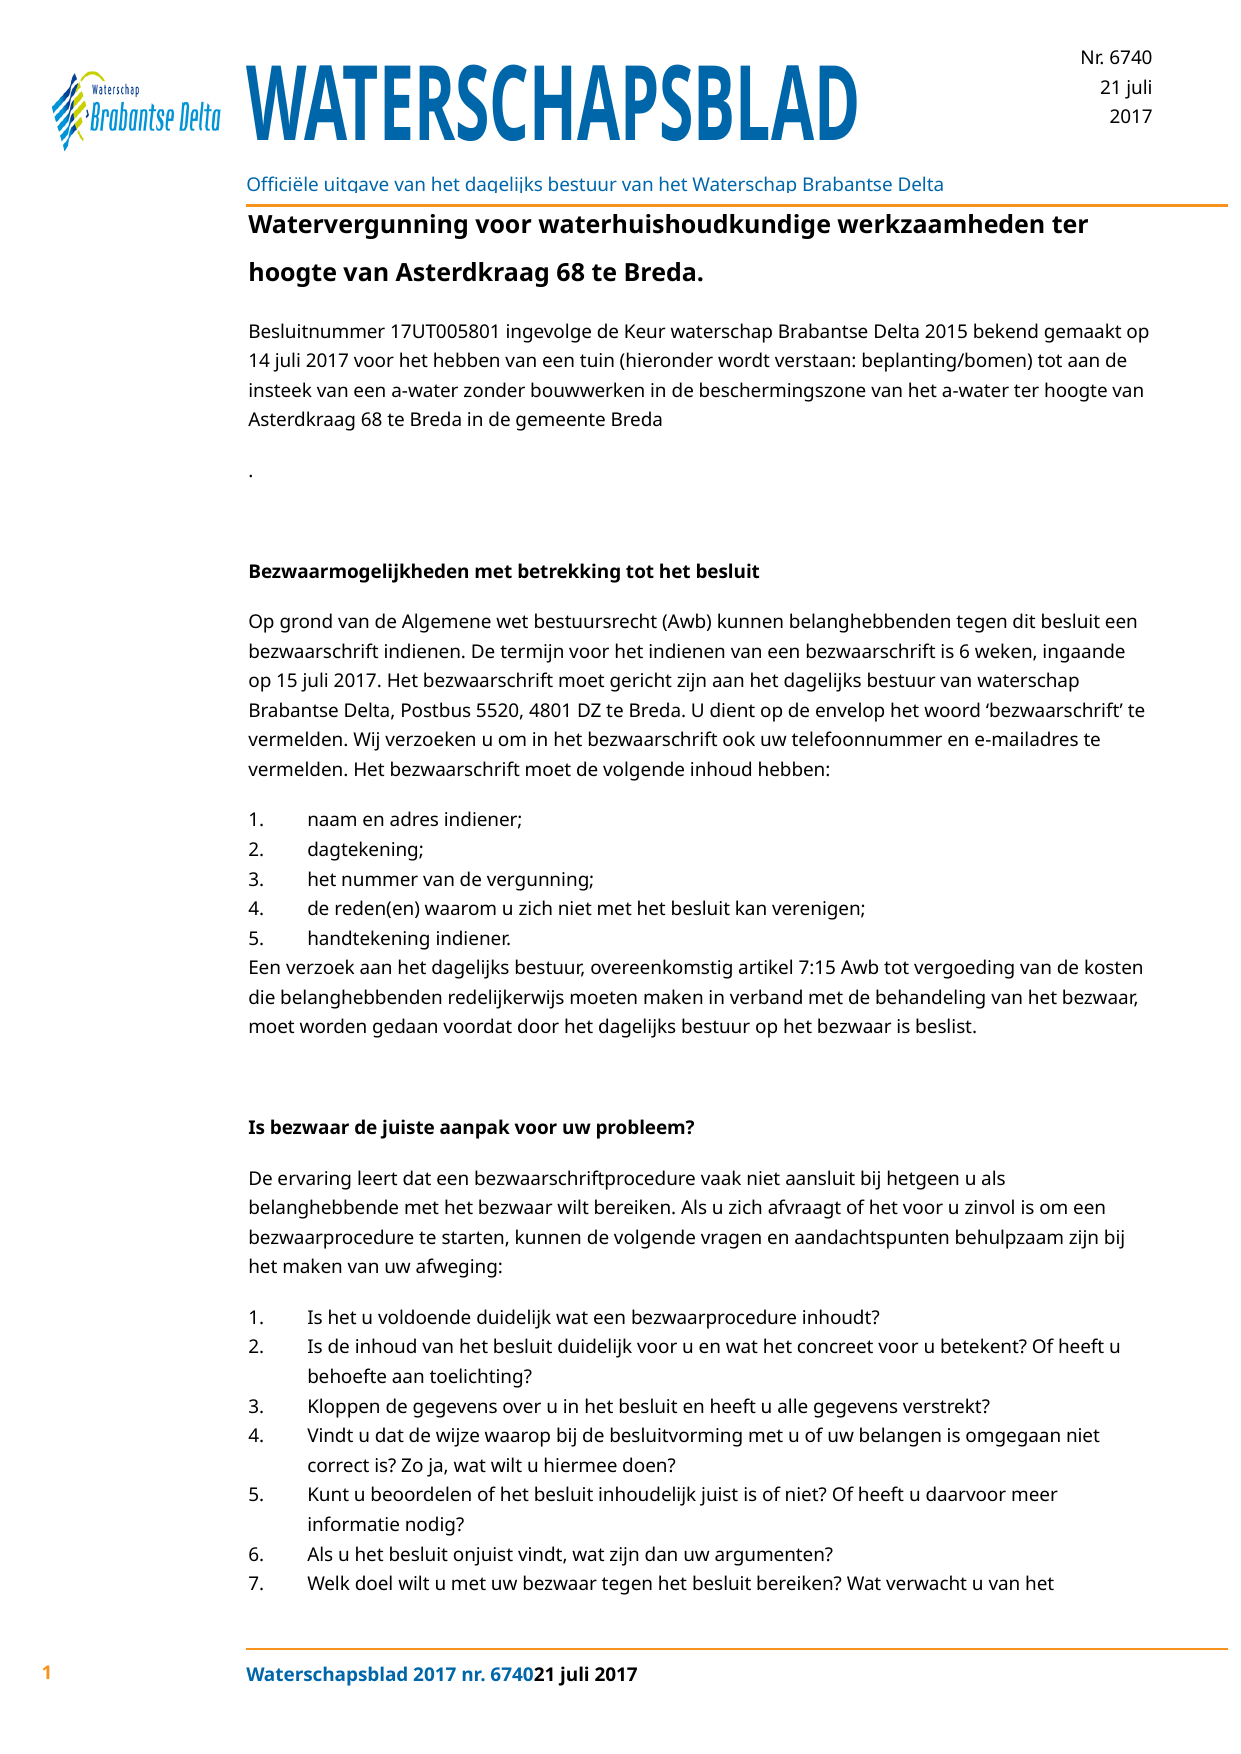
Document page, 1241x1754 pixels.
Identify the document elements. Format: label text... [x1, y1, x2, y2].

list Vindt u dat de wijze waarop bij de besluitvorming met u of uw belangen is omgegaan niet correct is? Zo ja, wat wilt u hiermee doen? [248, 1422, 1152, 1478]
text Bezwaarmogelijkheden met betrekking tot het besluit [248, 558, 1152, 584]
text Watervergunning voor waterhuishoudkundige werkzaamheden ter hoogte van Asterdkraag 68 te Breda. [248, 207, 1152, 288]
text Een verzoek aan het dagelijks bestuur, overeenkomstig artikel 7:15 Awb tot vergoeding van de kosten die belanghebbenden redelijkerwijs moeten maken in verband met de behandeling van het bezwaar, moet worden gedaan voordat door het dagelijks bestuur op het bezwaar is beslist. [248, 954, 1152, 1039]
text Op grond van de Algemene wet bestuursrecht (Awb) kunnen belanghebbenden tegen dit besluit een bezwaarschrift indienen. De termijn voor het indienen van een bezwaarschrift is 6 weken, ingaande op 15 juli 2017. Het bezwaarschrift moet gericht zijn aan het dagelijks bestuur van waterschap Brabantse Delta, Postbus 5520, 4801 DZ te Breda. U dient op de envelop het woord ‘bezwaarschrift’ te vermelden. Wij verzoeken u om in het bezwaarschrift ook uw telefoonnummer en e‑mailadres te vermelden. Het bezwaarschrift moet de volgende inhoud hebben: [248, 608, 1152, 782]
text . [248, 457, 1152, 483]
text Is bezwaar de juiste aanpak voor uw probleem? [248, 1114, 1152, 1140]
picture [41, 47, 231, 172]
list handtekening indiener. [248, 925, 1152, 951]
list Als u het besluit onjuist vindt, wat zijn dan uw argumenten? [248, 1541, 1152, 1567]
list de reden(en) waarom u zich niet met het besluit kan verenigen; [248, 895, 1152, 921]
list Is het u voldoende duidelijk wat een bezwaarprocedure inhoudt? [248, 1304, 1152, 1330]
list dagtekening; [248, 836, 1152, 862]
text Besluitnummer 17UT005801 ingevolge de Keur waterschap Brabantse Delta 2015 bekend gemaakt op 14 juli 2017 voor het hebben van een tuin (hieronder wordt verstaan: beplanting/bomen) tot aan de insteek van een a-water zonder bouwwerken in de beschermingszone van het a-water ter hoogte van Asterdkraag 68 te Breda in de gemeente Breda [248, 318, 1152, 432]
list het nummer van de vergunning; [248, 866, 1152, 892]
list Is de inhoud van het besluit duidelijk voor u en wat het concreet voor u betekent? Of heeft u behoefte aan toelichting? [248, 1334, 1152, 1389]
list Kunt u beoordelen of het besluit inhoudelijk juist is of niet? Of heeft u daarvoor meer informatie nodig? [248, 1482, 1152, 1537]
text De ervaring leert dat een bezwaarschriftprocedure vaak niet aansluit bij hetgeen u als belanghebbende met het bezwaar wilt bereiken. Als u zich afvraagt of het voor u zinvol is om een bezwaarprocedure te starten, kunnen de volgende vragen en aandachtspunten behulpzaam zijn bij het maken van uw afweging: [248, 1165, 1152, 1279]
list Welk doel wilt u met uw bezwaar tegen het besluit bereiken? Wat verwacht u van het [248, 1570, 1152, 1596]
list Kloppen de gegevens over u in het besluit en heeft u alle gegevens verstrekt? [248, 1393, 1152, 1419]
list naam en adres indiener; [248, 807, 1152, 832]
